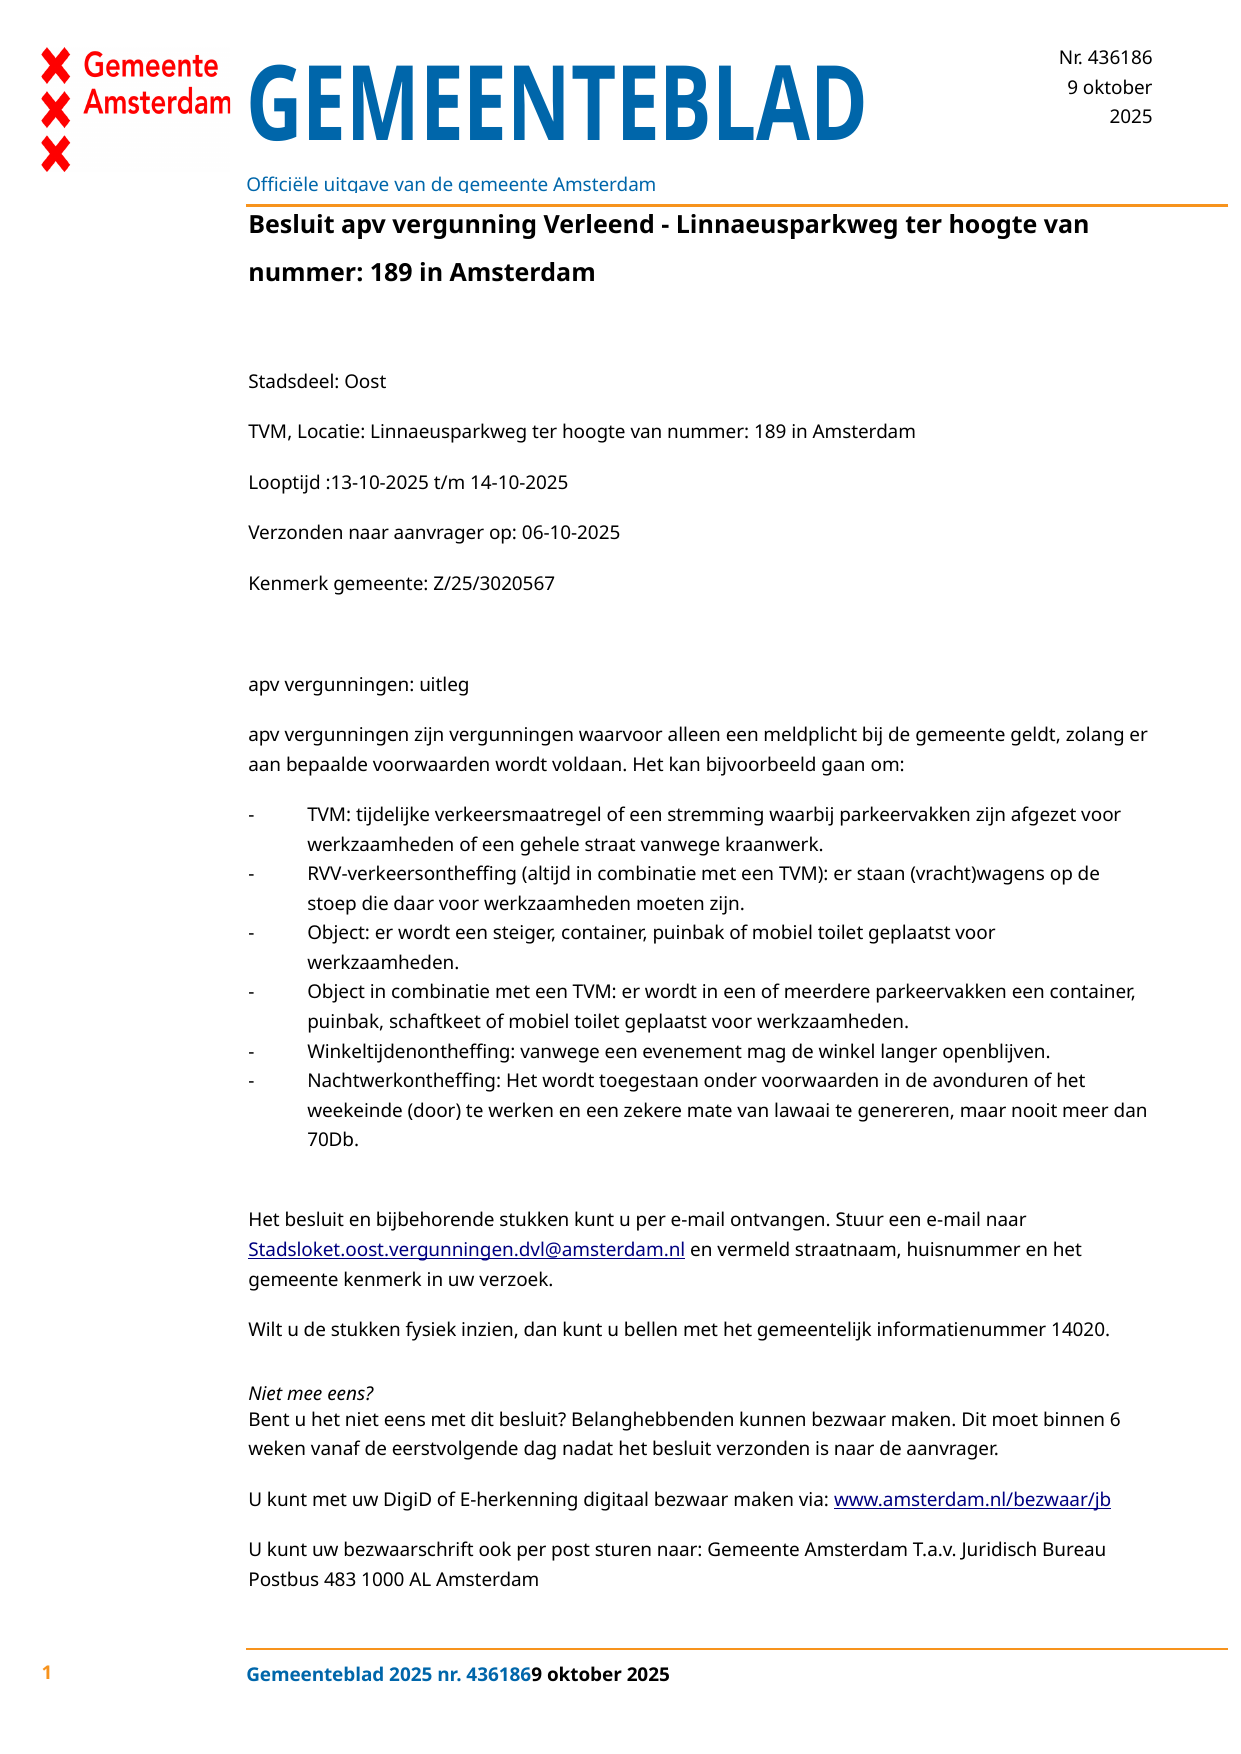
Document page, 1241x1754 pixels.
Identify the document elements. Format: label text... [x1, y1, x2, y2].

list Object in combinatie met een TVM: er wordt in een of meerdere parkeervakken een container, puinbak, schaftkeet of mobiel toilet geplaatst voor werkzaamheden. [248, 979, 1152, 1034]
text Stadsdeel: Oost [248, 368, 1152, 394]
text Kenmerk gemeente: Z/25/3020567 [248, 570, 1152, 596]
text Niet mee eens? [248, 1380, 1152, 1406]
text Besluit apv vergunning Verleend - Linnaeusparkweg ter hoogte van nummer: 189 in Amsterdam [248, 207, 1152, 288]
text Het besluit en bijbehorende stukken kunt u per e-mail ontvangen. Stuur een e-mail naar Stadsloket.oost.vergunningen.dvl@amsterdam.nl en vermeld straatnaam, huisnummer en het gemeente kenmerk in uw verzoek. [248, 1207, 1152, 1292]
list Object: er wordt een steiger, container, puinbak of mobiel toilet geplaatst voor werkzaamheden. [248, 919, 1152, 975]
text Verzonden naar aanvrager op: 06-10-2025 [248, 519, 1152, 545]
text apv vergunningen: uitleg [248, 671, 1152, 697]
text Wilt u de stukken fysiek inzien, dan kunt u bellen met het gemeentelijk informatienummer 14020. [248, 1316, 1152, 1342]
text apv vergunningen zijn vergunningen waarvoor alleen een meldplicht bij de gemeente geldt, zolang er aan bepaalde voorwaarden wordt voldaan. Het kan bijvoorbeeld gaan om: [248, 721, 1152, 777]
list TVM: tijdelijke verkeersmaatregel of een stremming waarbij parkeervakken zijn afgezet voor werkzaamheden of een gehele straat vanwege kraanwerk. [248, 801, 1152, 857]
text TVM, Locatie: Linnaeusparkweg ter hoogte van nummer: 189 in Amsterdam [248, 419, 1152, 444]
text Looptijd :13-10-2025 t/m 14-10-2025 [248, 469, 1152, 495]
text U kunt uw bezwaarschrift ook per post sturen naar: Gemeente Amsterdam T.a.v. Juridisch Bureau Postbus 483 1000 AL Amsterdam [248, 1536, 1152, 1592]
list Nachtwerkontheffing: Het wordt toegestaan onder voorwaarden in de avonduren of het weekeinde (door) te werken en een zekere mate van lawaai te genereren, maar nooit meer dan 70Db. [248, 1067, 1152, 1152]
picture [41, 47, 231, 172]
list Winkeltijdenontheffing: vanwege een evenement mag de winkel langer openblijven. [248, 1038, 1152, 1064]
text Bent u het niet eens met dit besluit? Belanghebbenden kunnen bezwaar maken. Dit moet binnen 6 weken vanaf de eerstvolgende dag nadat het besluit verzonden is naar de aanvrager. [248, 1406, 1152, 1461]
text U kunt met uw DigiD of E-herkenning digitaal bezwaar maken via: www.amsterdam.nl/bezwaar/jb [248, 1486, 1152, 1512]
list RVV-verkeersontheffing (altijd in combinatie met een TVM): er staan (vracht)wagens op de stoep die daar voor werkzaamheden moeten zijn. [248, 860, 1152, 916]
